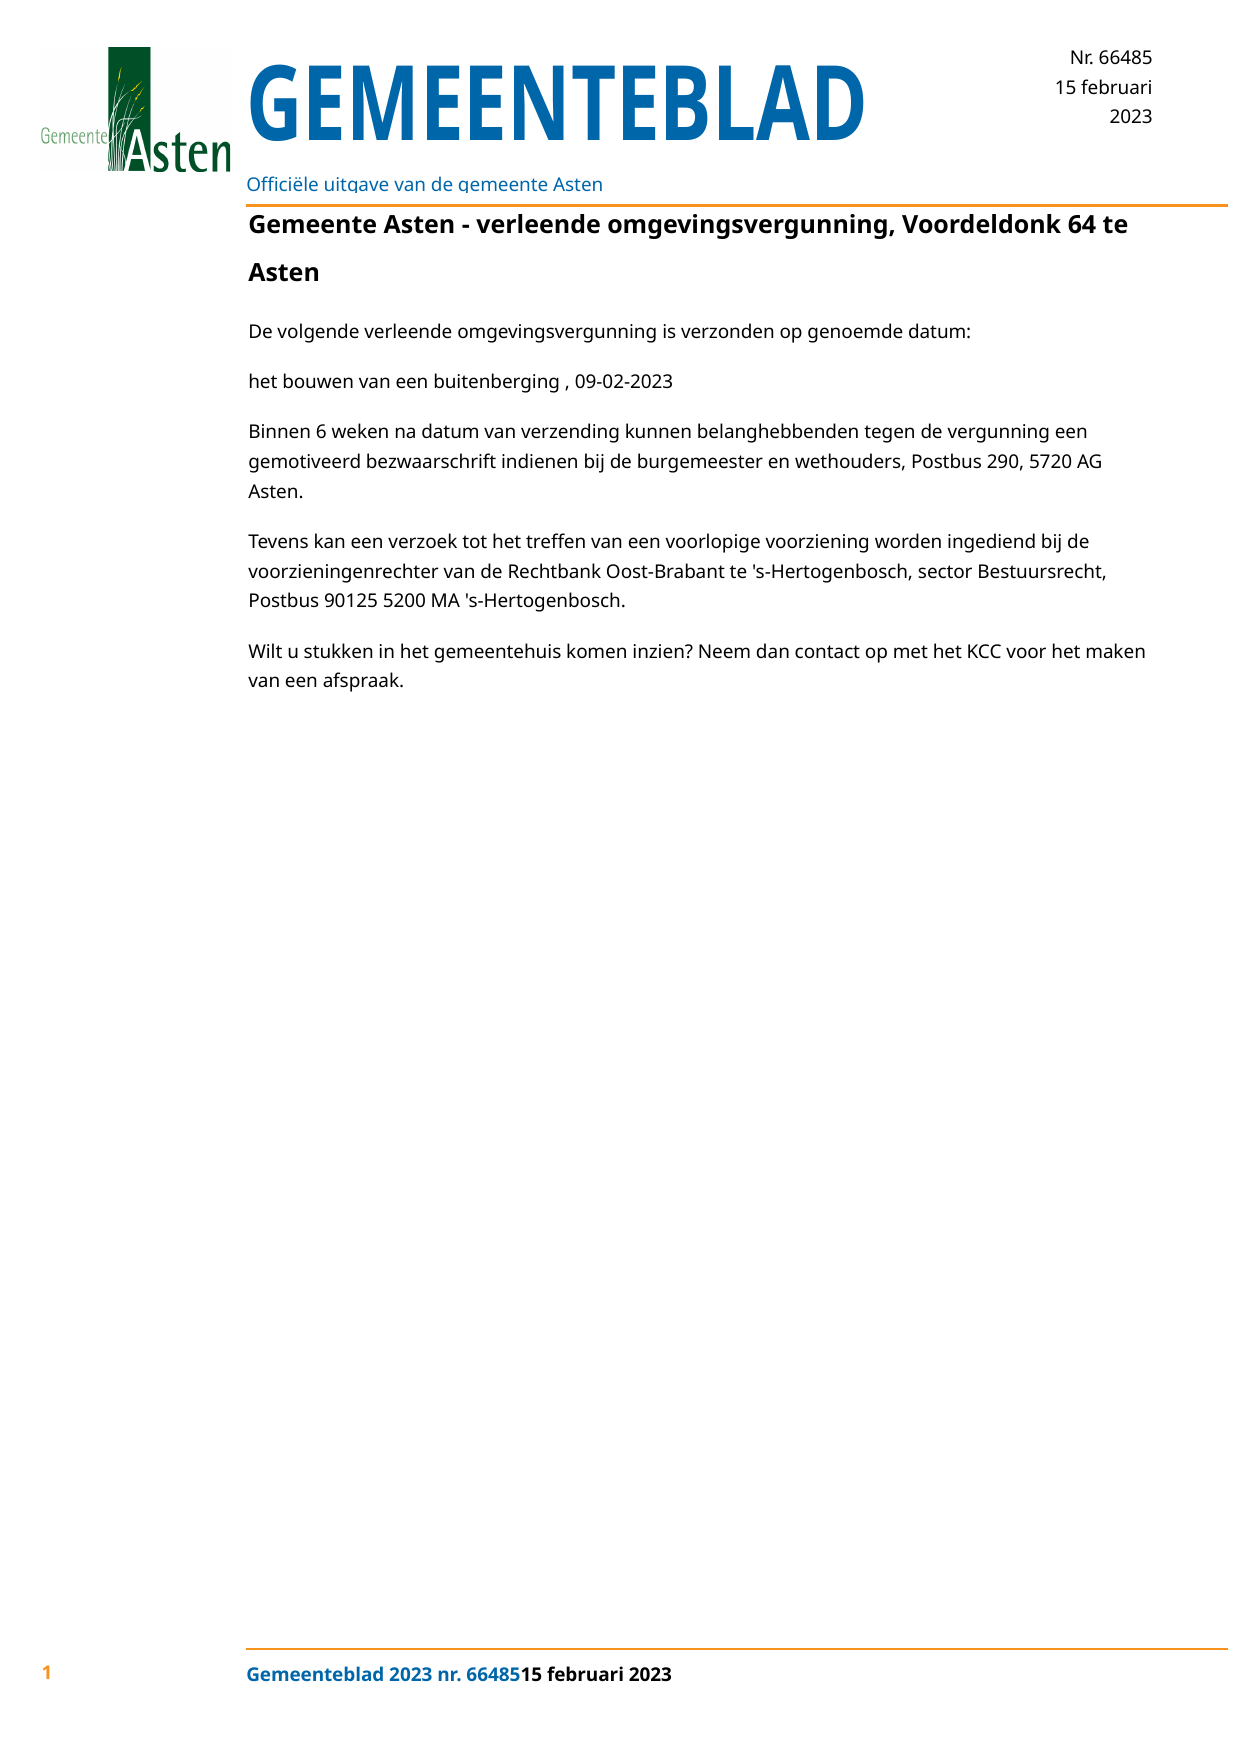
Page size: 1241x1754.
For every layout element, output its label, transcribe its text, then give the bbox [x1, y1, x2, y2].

text Binnen 6 weken na datum van verzending kunnen belanghebbenden tegen de vergunning een gemotiveerd bezwaarschrift indienen bij de burgemeester en wethouders, Postbus 290, 5720 AG Asten. [248, 419, 1152, 504]
text Wilt u stukken in het gemeentehuis komen inzien? Neem dan contact op met het KCC voor het maken van een afspraak. [248, 638, 1152, 693]
text Gemeente Asten - verleende omgevingsvergunning, Voordeldonk 64 te Asten [248, 207, 1152, 288]
picture [41, 47, 231, 172]
text het bouwen van een buitenberging , 09-02-2023 [248, 368, 1152, 394]
text De volgende verleende omgevingsvergunning is verzonden op genoemde datum: [248, 318, 1152, 344]
text Tevens kan een verzoek tot het treffen van een voorlopige voorziening worden ingediend bij de voorzieningenrechter van de Rechtbank Oost-Brabant te 's-Hertogenbosch, sector Bestuursrecht, Postbus 90125 5200 MA 's-Hertogenbosch. [248, 528, 1152, 613]
